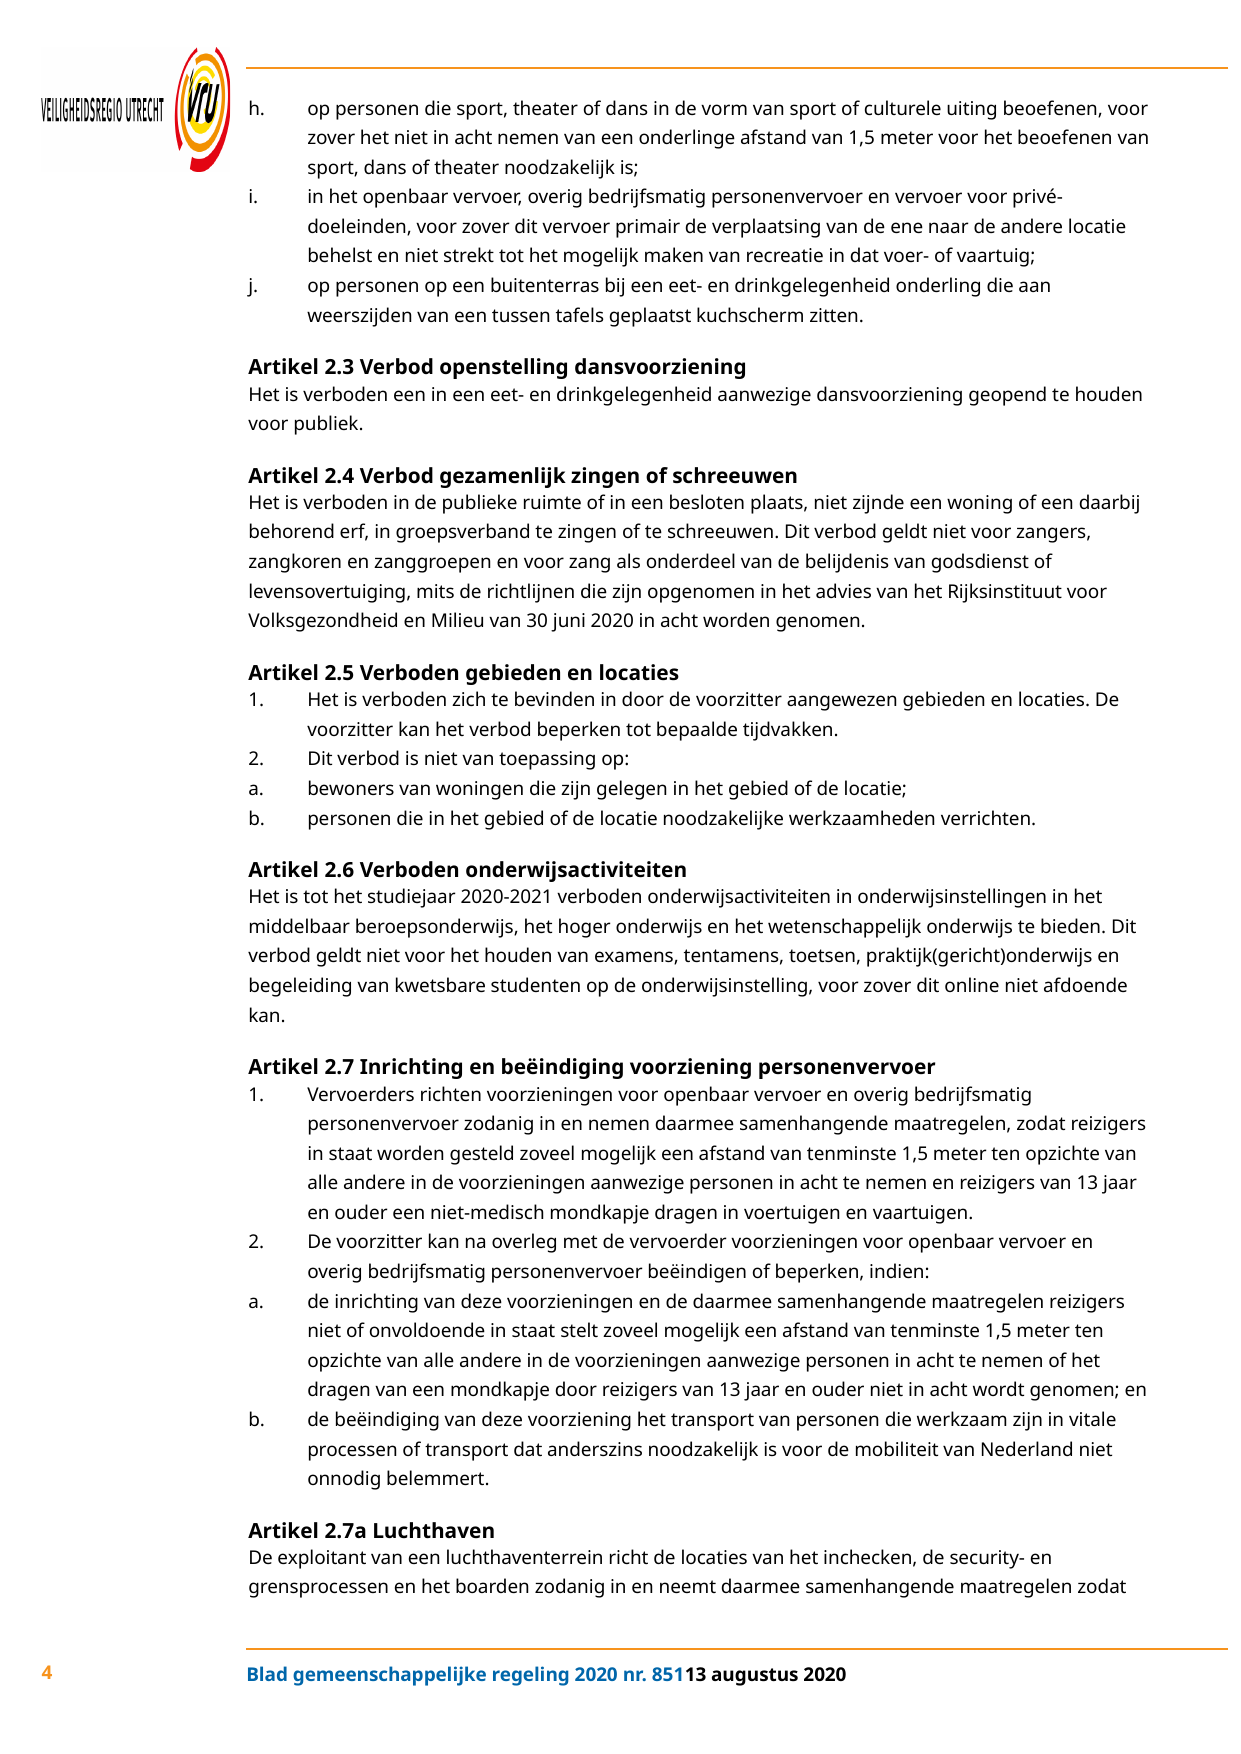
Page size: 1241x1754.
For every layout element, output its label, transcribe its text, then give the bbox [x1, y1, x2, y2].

list de inrichting van deze voorzieningen en de daarmee samenhangende maatregelen reizigers niet of onvoldoende in staat stelt zoveel mogelijk een afstand van tenminste 1,5 meter ten opzichte van alle andere in de voorzieningen aanwezige personen in acht te nemen of het dragen van een mondkapje door reizigers van 13 jaar en ouder niet in acht wordt genomen; en [248, 1288, 1152, 1402]
text Het is verboden een in een eet- en drinkgelegenheid aanwezige dansvoorziening geopend te houden voor publiek. [248, 381, 1152, 436]
text Artikel 2.4 Verbod gezamenlijk zingen of schreeuwen [248, 461, 1152, 489]
text Artikel 2.7 Inrichting en beëindiging voorziening personenvervoer [248, 1052, 1152, 1081]
list personen die in het gebied of de locatie noodzakelijke werkzaamheden verrichten. [248, 805, 1152, 830]
list de beëindiging van deze voorziening het transport van personen die werkzaam zijn in vitale processen of transport dat anderszins noodzakelijk is voor de mobiliteit van Nederland niet onnodig belemmert. [248, 1406, 1152, 1491]
list Het is verboden zich te bevinden in door de voorzitter aangewezen gebieden en locaties. De voorzitter kan het verbod beperken tot bepaalde tijdvakken. [248, 686, 1152, 742]
list in het openbaar vervoer, overig bedrijfsmatig personenvervoer en vervoer voor privé-doeleinden, voor zover dit vervoer primair de verplaatsing van de ene naar de andere locatie behelst en niet strekt tot het mogelijk maken van recreatie in dat voer- of vaartuig; [248, 183, 1152, 268]
text Het is verboden in de publieke ruimte of in een besloten plaats, niet zijnde een woning of een daarbij behorend erf, in groepsverband te zingen of te schreeuwen. Dit verbod geldt niet voor zangers, zangkoren en zanggroepen en voor zang als onderdeel van de belijdenis van godsdienst of levensovertuiging, mits de richtlijnen die zijn opgenomen in het advies van het Rijksinstituut voor Volksgezondheid en Milieu van 30 juni 2020 in acht worden genomen. [248, 489, 1152, 633]
list Dit verbod is niet van toepassing op: [248, 746, 1152, 771]
picture [41, 47, 231, 172]
list op personen die sport, theater of dans in de vorm van sport of culturele uiting beoefenen, voor zover het niet in acht nemen van een onderlinge afstand van 1,5 meter voor het beoefenen van sport, dans of theater noodzakelijk is; [248, 95, 1152, 180]
text Artikel 2.3 Verbod openstelling dansvoorziening [248, 352, 1152, 381]
list op personen op een buitenterras bij een eet- en drinkgelegenheid onderling die aan weerszijden van een tussen tafels geplaatst kuchscherm zitten. [248, 272, 1152, 328]
text Artikel 2.6 Verboden onderwijsactiviteiten [248, 855, 1152, 883]
list bewoners van woningen die zijn gelegen in het gebied of de locatie; [248, 775, 1152, 801]
text Artikel 2.7a Luchthaven [248, 1516, 1152, 1544]
list Vervoerders richten voorzieningen voor openbaar vervoer en overig bedrijfsmatig personenvervoer zodanig in en nemen daarmee samenhangende maatregelen, zodat reizigers in staat worden gesteld zoveel mogelijk een afstand van tenminste 1,5 meter ten opzichte van alle andere in de voorzieningen aanwezige personen in acht te nemen en reizigers van 13 jaar en ouder een niet-medisch mondkapje dragen in voertuigen en vaartuigen. [248, 1081, 1152, 1225]
text Het is tot het studiejaar 2020-2021 verboden onderwijsactiviteiten in onderwijsinstellingen in het middelbaar beroepsonderwijs, het hoger onderwijs en het wetenschappelijk onderwijs te bieden. Dit verbod geldt niet voor het houden van examens, tentamens, toetsen, praktijk(gericht)onderwijs en begeleiding van kwetsbare studenten op de onderwijsinstelling, voor zover dit online niet afdoende kan. [248, 883, 1152, 1028]
text Artikel 2.5 Verboden gebieden en locaties [248, 658, 1152, 686]
list De voorzitter kan na overleg met de vervoerder voorzieningen voor openbaar vervoer en overig bedrijfsmatig personenvervoer beëindigen of beperken, indien: [248, 1229, 1152, 1284]
text De exploitant van een luchthaventerrein richt de locaties van het inchecken, de security- en grensprocessen en het boarden zodanig in en neemt daarmee samenhangende maatregelen zodat [248, 1544, 1152, 1599]
